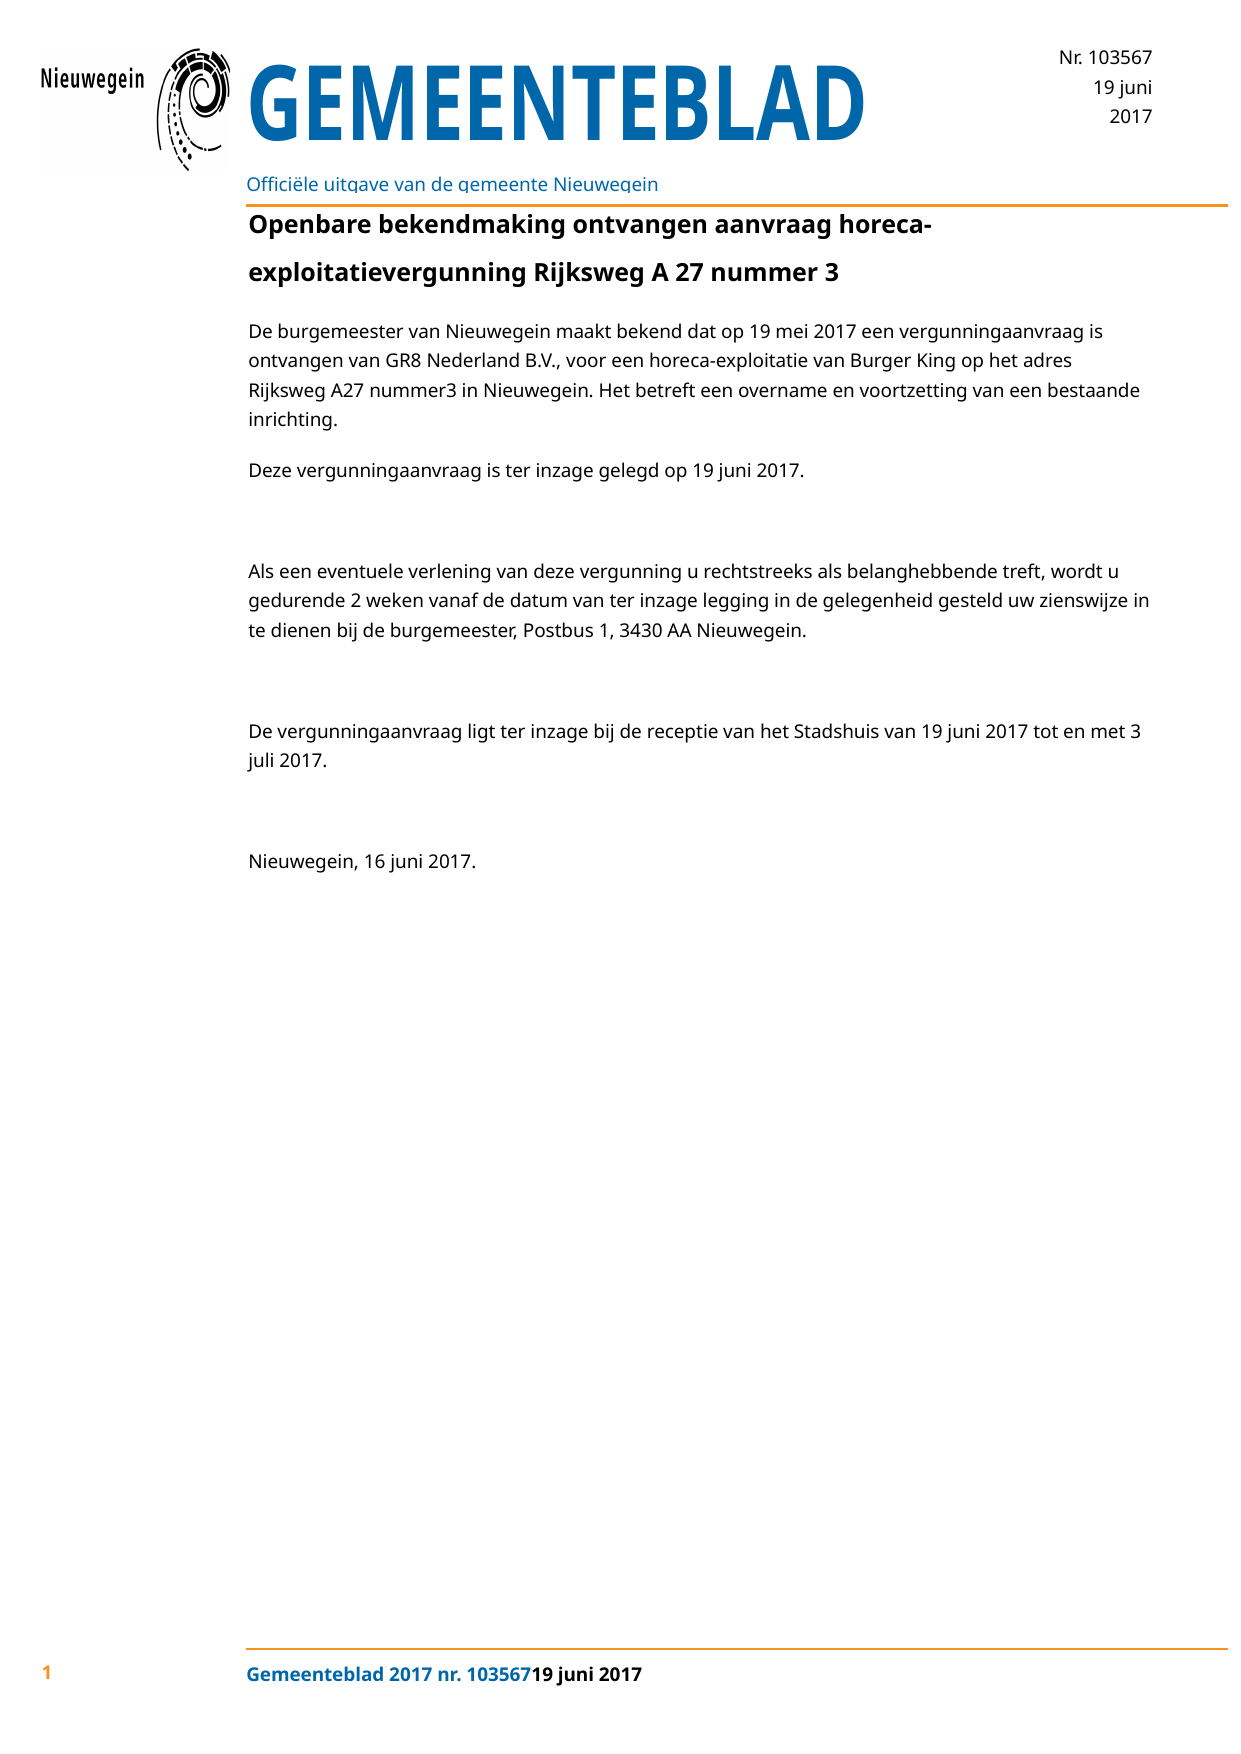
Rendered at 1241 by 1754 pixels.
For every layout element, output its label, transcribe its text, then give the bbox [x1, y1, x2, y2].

text Nieuwegein, 16 juni 2017. [248, 848, 1152, 874]
text De burgemeester van Nieuwegein maakt bekend dat op 19 mei 2017 een vergunningaanvraag is ontvangen van GR8 Nederland B.V., voor een horeca-exploitatie van Burger King op het adres Rijksweg A27 nummer3 in Nieuwegein. Het betreft een overname en voortzetting van een bestaande inrichting. [248, 318, 1152, 432]
text Deze vergunningaanvraag is ter inzage gelegd op 19 juni 2017. [248, 457, 1152, 483]
text Als een eventuele verlening van deze vergunning u rechtstreeks als belanghebbende treft, wordt u gedurende 2 weken vanaf de datum van ter inzage legging in de gelegenheid gesteld uw zienswijze in te dienen bij de burgemeester, Postbus 1, 3430 AA Nieuwegein. [248, 558, 1152, 643]
text Openbare bekendmaking ontvangen aanvraag horeca-exploitatievergunning Rijksweg A 27 nummer 3 [248, 207, 1152, 288]
picture [41, 47, 231, 172]
text De vergunningaanvraag ligt ter inzage bij de receptie van het Stadshuis van 19 juni 2017 tot en met 3 juli 2017. [248, 718, 1152, 773]
